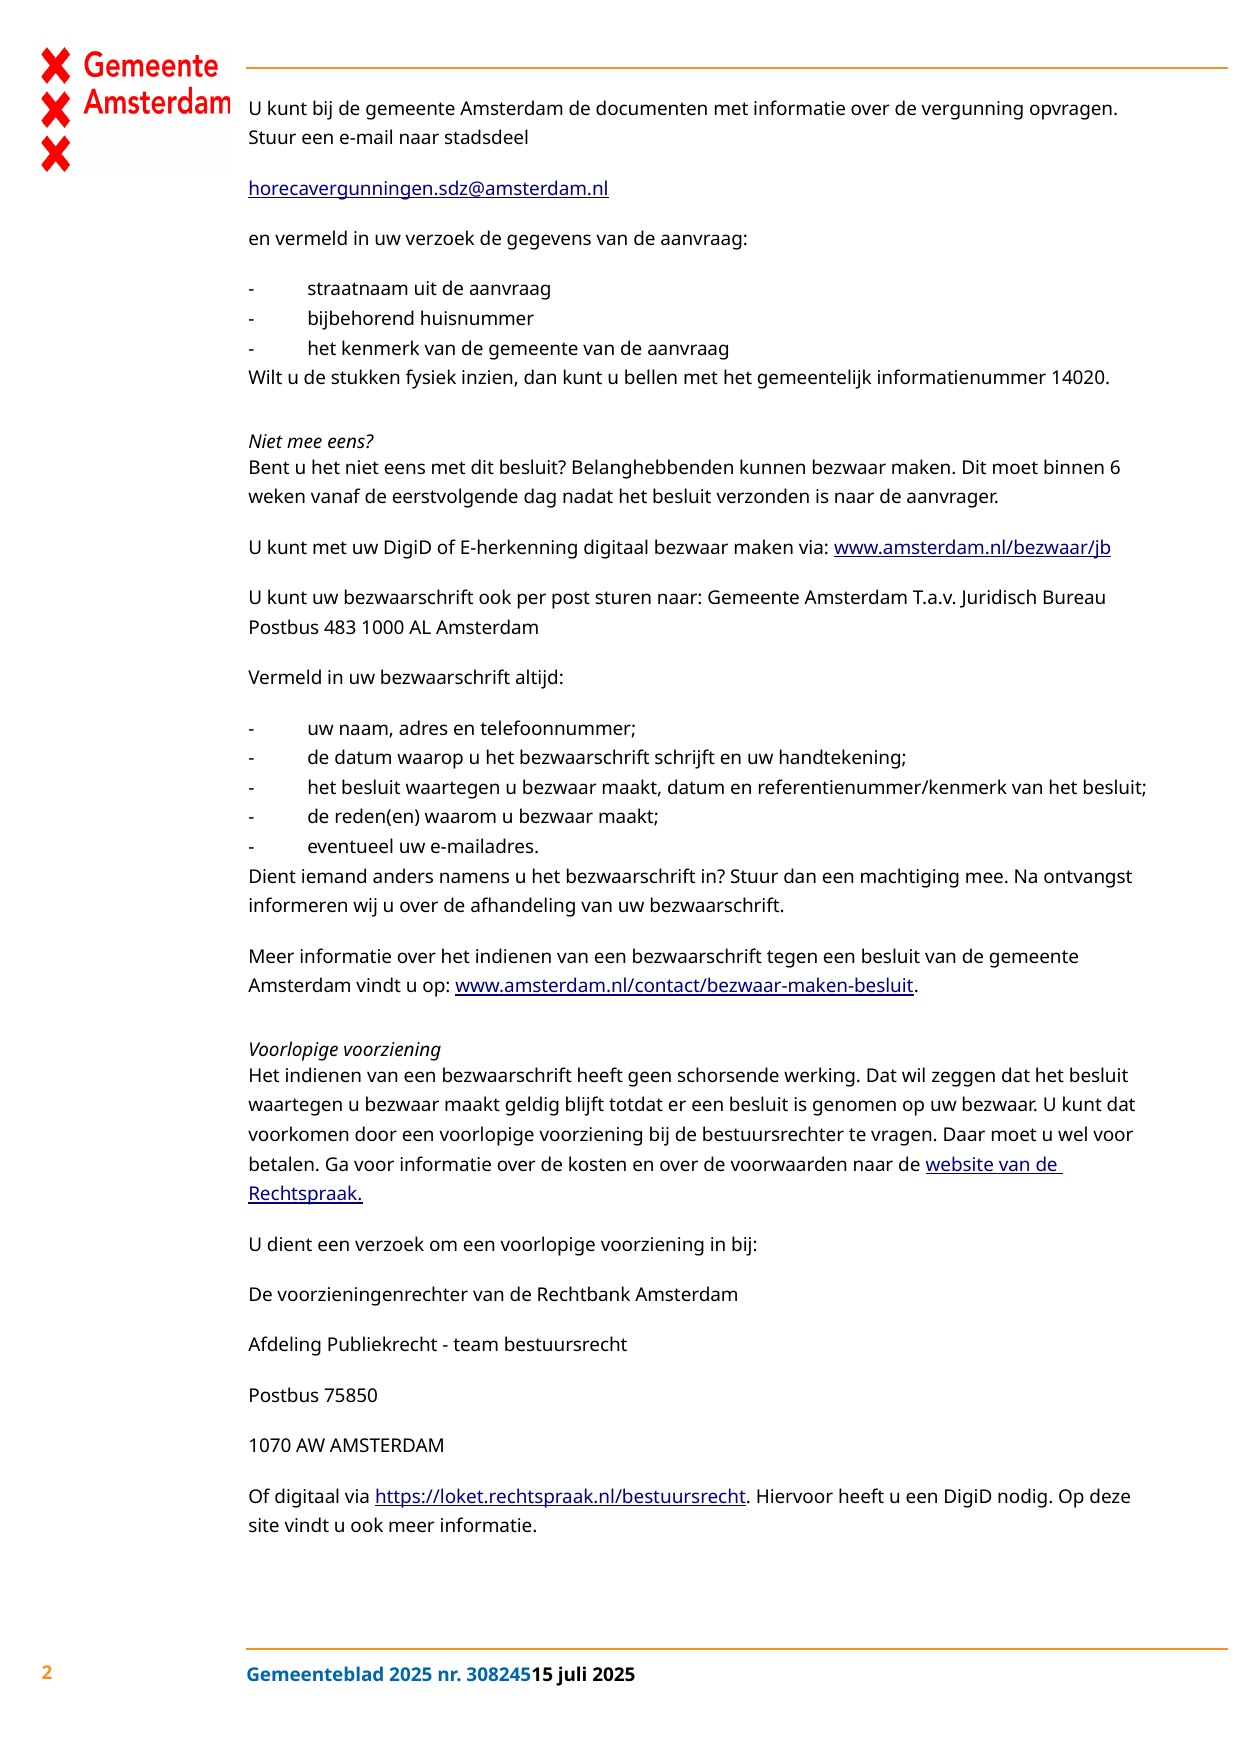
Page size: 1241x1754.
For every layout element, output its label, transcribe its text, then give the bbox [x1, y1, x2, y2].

text Vermeld in uw bezwaarschrift altijd: [248, 664, 1152, 690]
text U dient een verzoek om een voorlopige voorziening in bij: [248, 1231, 1152, 1257]
text Meer informatie over het indienen van een bezwaarschrift tegen een besluit van de gemeente Amsterdam vindt u op: www.amsterdam.nl/contact/bezwaar-maken-besluit. [248, 943, 1152, 998]
text Het indienen van een bezwaarschrift heeft geen schorsende werking. Dat wil zeggen dat het besluit waartegen u bezwaar maakt geldig blijft totdat er een besluit is genomen op uw bezwaar. U kunt dat voorkomen door een voorlopige voorziening bij de bestuursrechter te vragen. Daar moet u wel voor betalen. Ga voor informatie over de kosten en over de voorwaarden naar de website van de Rechtspraak. [248, 1062, 1152, 1206]
list uw naam, adres en telefoonnummer; [248, 715, 1152, 741]
text horecavergunningen.sdz@amsterdam.nl [248, 175, 1152, 201]
text U kunt bij de gemeente Amsterdam de documenten met informatie over de vergunning opvragen. Stuur een e-mail naar stadsdeel [248, 95, 1152, 150]
picture [41, 47, 231, 172]
text U kunt met uw DigiD of E-herkenning digitaal bezwaar maken via: www.amsterdam.nl/bezwaar/jb [248, 534, 1152, 560]
text Afdeling Publiekrecht - team bestuursrecht [248, 1332, 1152, 1357]
text 1070 AW AMSTERDAM [248, 1432, 1152, 1458]
text U kunt uw bezwaarschrift ook per post sturen naar: Gemeente Amsterdam T.a.v. Juridisch Bureau Postbus 483 1000 AL Amsterdam [248, 584, 1152, 640]
list de datum waarop u het bezwaarschrift schrijft en uw handtekening; [248, 744, 1152, 770]
text en vermeld in uw verzoek de gegevens van de aanvraag: [248, 225, 1152, 251]
text Voorlopige voorziening [248, 1036, 1152, 1062]
list straatnaam uit de aanvraag [248, 276, 1152, 301]
list het besluit waartegen u bezwaar maakt, datum en referentienummer/kenmerk van het besluit; [248, 774, 1152, 800]
text Postbus 75850 [248, 1382, 1152, 1408]
text Bent u het niet eens met dit besluit? Belanghebbenden kunnen bezwaar maken. Dit moet binnen 6 weken vanaf de eerstvolgende dag nadat het besluit verzonden is naar de aanvrager. [248, 454, 1152, 509]
list de reden(en) waarom u bezwaar maakt; [248, 804, 1152, 829]
text Niet mee eens? [248, 428, 1152, 454]
text De voorzieningenrechter van de Rechtbank Amsterdam [248, 1281, 1152, 1307]
text Dient iemand anders namens u het bezwaarschrift in? Stuur dan een machtiging mee. Na ontvangst informeren wij u over de afhandeling van uw bezwaarschrift. [248, 863, 1152, 918]
list bijbehorend huisnummer [248, 305, 1152, 331]
list eventueel uw e-mailadres. [248, 833, 1152, 859]
text Wilt u de stukken fysiek inzien, dan kunt u bellen met het gemeentelijk informatienummer 14020. [248, 364, 1152, 390]
list het kenmerk van de gemeente van de aanvraag [248, 335, 1152, 361]
text Of digitaal via https://loket.rechtspraak.nl/bestuursrecht. Hiervoor heeft u een DigiD nodig. Op deze site vindt u ook meer informatie. [248, 1483, 1152, 1538]
